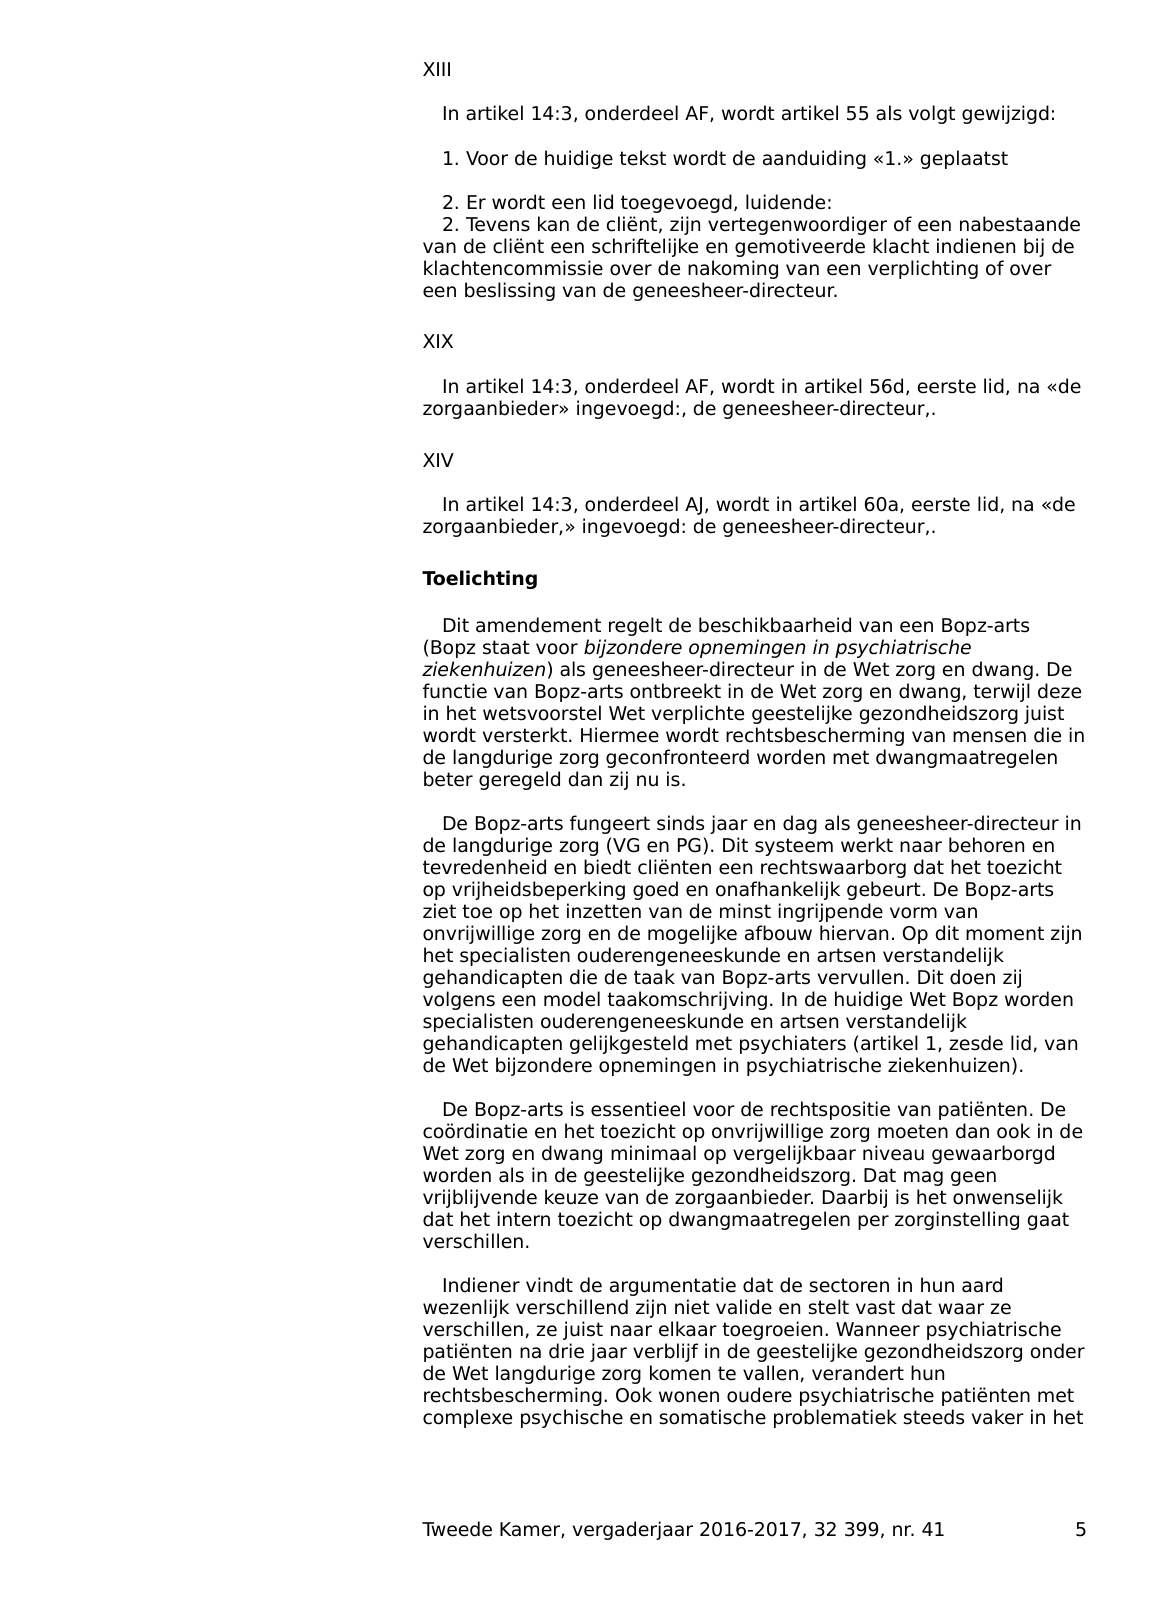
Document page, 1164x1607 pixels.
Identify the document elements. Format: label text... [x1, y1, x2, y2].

text In artikel 14:3, onderdeel AF, wordt artikel 55 als volgt gewijzigd: [422, 103, 1087, 125]
text Dit amendement regelt de beschikbaarheid van een Bopz-arts (Bopz staat voor bijzondere opnemingen in psychiatrische ziekenhuizen) als geneesheer-directeur in de Wet zorg en dwang. De functie van Bopz-arts ontbreekt in de Wet zorg en dwang, terwijl deze in het wetsvoorstel Wet verplichte geestelijke gezondheidszorg juist wordt versterkt. Hiermee wordt rechtsbescherming van mensen die in de langdurige zorg geconfronteerd worden met dwangmaatregelen beter geregeld dan zij nu is. [422, 615, 1087, 791]
text In artikel 14:3, onderdeel AJ, wordt in artikel 60a, eerste lid, na «de zorgaanbieder,» ingevoegd: de geneesheer-directeur,. [422, 494, 1087, 538]
text Indiener vindt de argumentatie dat de sectoren in hun aard wezenlijk verschillend zijn niet valide en stelt vast dat waar ze verschillen, ze juist naar elkaar toegroeien. Wanneer psychiatrische patiënten na drie jaar verblijf in de geestelijke gezondheidszorg onder de Wet langdurige zorg komen te vallen, verandert hun rechtsbescherming. Ook wonen oudere psychiatrische patiënten met complexe psychische en somatische problematiek steeds vaker in het [422, 1275, 1087, 1428]
text 2. Er wordt een lid toegevoegd, luidende: [422, 192, 1087, 213]
subtitle Toelichting [422, 568, 1087, 590]
text In artikel 14:3, onderdeel AF, wordt in artikel 56d, eerste lid, na «de zorgaanbieder» ingevoegd:, de geneesheer-directeur,. [422, 376, 1087, 419]
subtitle XIV [422, 449, 1087, 472]
text 1. Voor de huidige tekst wordt de aanduiding «1.» geplaatst [422, 147, 1087, 169]
text 2. Tevens kan de cliënt, zijn vertegenwoordiger of een nabestaande van de cliënt een schriftelijke en gemotiveerde klacht indienen bij de klachtencommissie over de nakoming van een verplichting of over een beslissing van de geneesheer-directeur. [422, 213, 1087, 301]
text De Bopz-arts is essentieel voor de rechtspositie van patiënten. De coördinatie en het toezicht op onvrijwillige zorg moeten dan ook in de Wet zorg en dwang minimaal op vergelijkbaar niveau gewaarborgd worden als in de geestelijke gezondheidszorg. Dat mag geen vrijblijvende keuze van de zorgaanbieder. Daarbij is het onwenselijk dat het intern toezicht op dwangmaatregelen per zorginstelling gaat verschillen. [422, 1099, 1087, 1252]
subtitle XIX [422, 331, 1087, 353]
subtitle XIII [422, 59, 1087, 81]
text De Bopz-arts fungeert sinds jaar en dag als geneesheer-directeur in de langdurige zorg (VG en PG). Dit systeem werkt naar behoren en tevredenheid en biedt cliënten een rechtswaarborg dat het toezicht op vrijheidsbeperking goed en onafhankelijk gebeurt. De Bopz-arts ziet toe op het inzetten van de minst ingrijpende vorm van onvrijwillige zorg en de mogelijke afbouw hiervan. Op dit moment zijn het specialisten ouderengeneeskunde en artsen verstandelijk gehandicapten die de taak van Bopz-arts vervullen. Dit doen zij volgens een model taakomschrijving. In de huidige Wet Bopz worden specialisten ouderengeneeskunde en artsen verstandelijk gehandicapten gelijkgesteld met psychiaters (artikel 1, zesde lid, van de Wet bijzondere opnemingen in psychiatrische ziekenhuizen). [422, 813, 1087, 1076]
